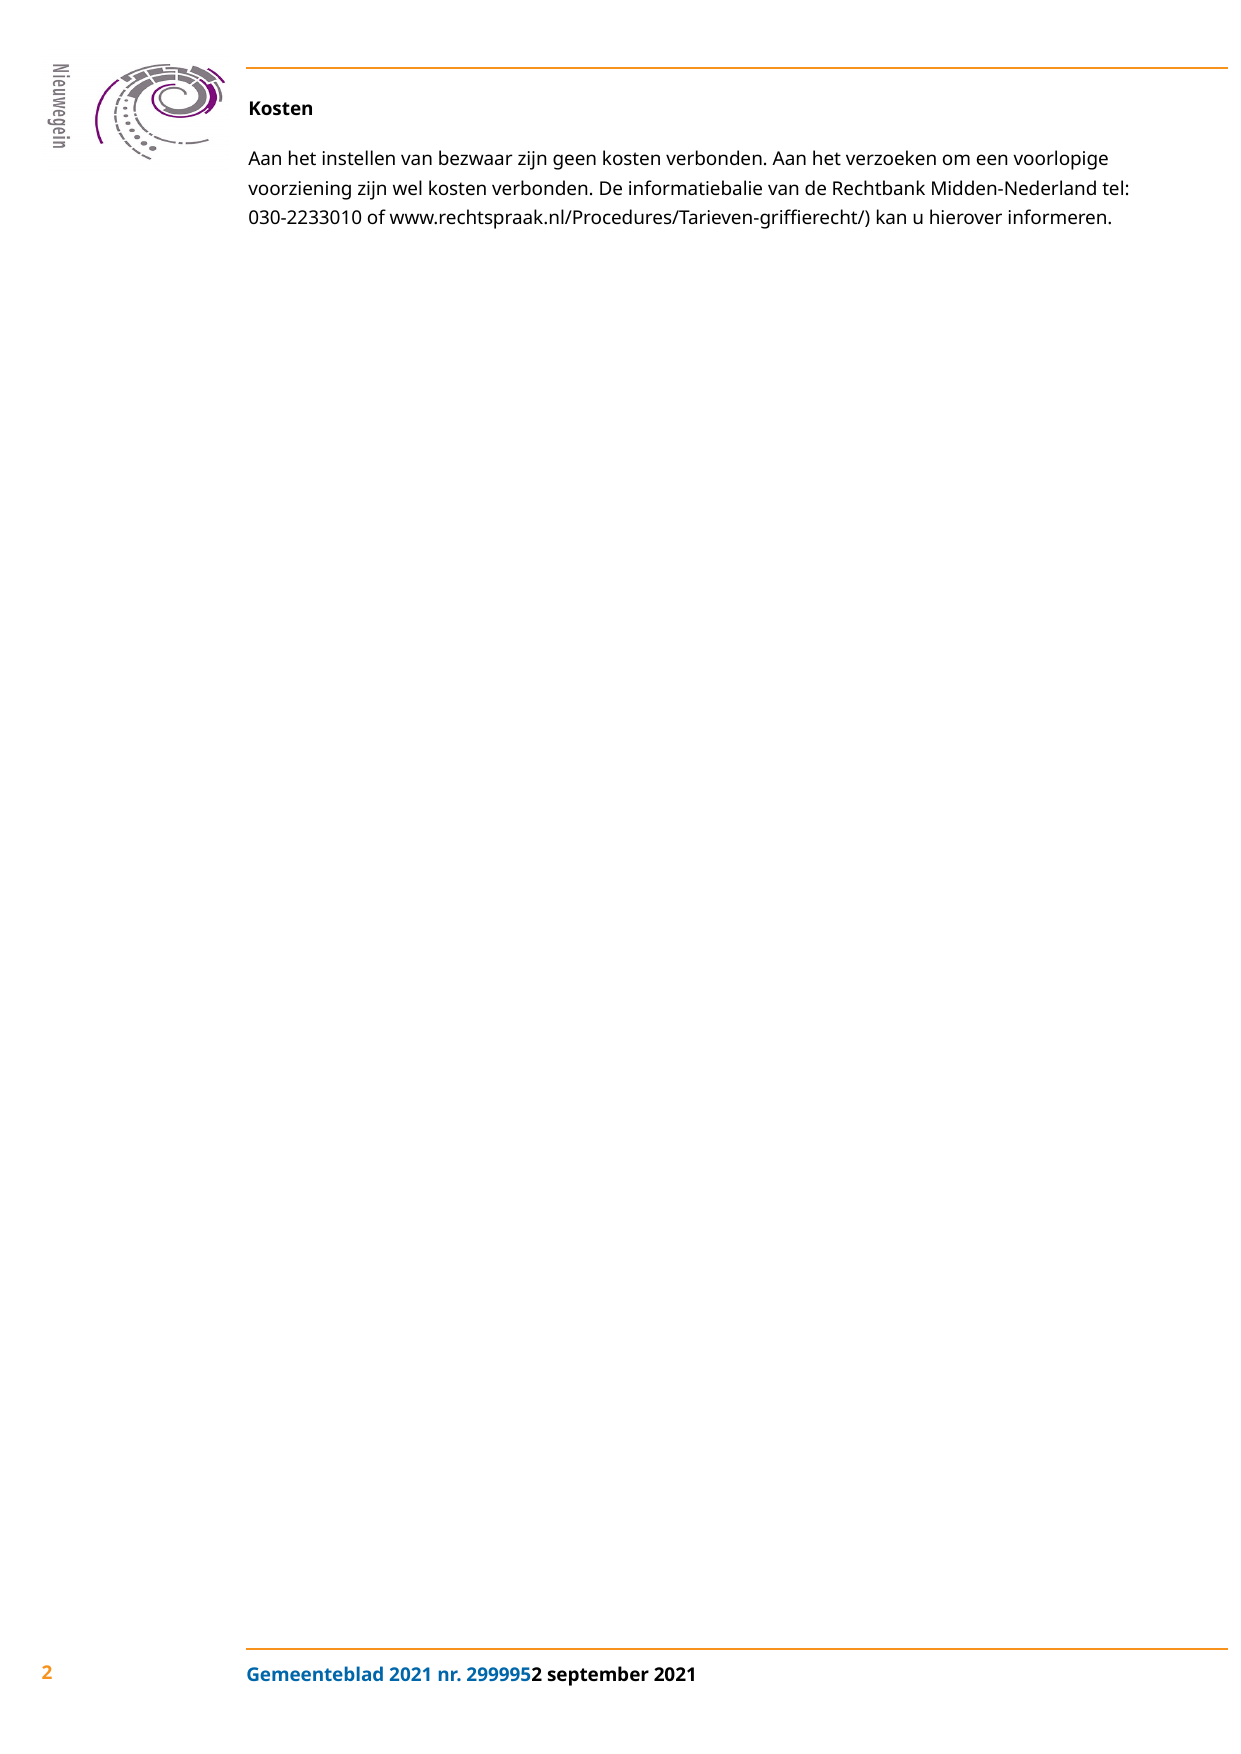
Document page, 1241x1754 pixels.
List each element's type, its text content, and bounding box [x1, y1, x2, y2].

text Kosten [248, 95, 1152, 121]
text Aan het instellen van bezwaar zijn geen kosten verbonden. Aan het verzoeken om een voorlopige voorziening zijn wel kosten verbonden. De informatiebalie van de Rechtbank Midden-Nederland tel: 030-2233010 of www.rechtspraak.nl/Procedures/Tarieven-griffierecht/) kan u hierover informeren. [248, 145, 1152, 230]
picture [41, 47, 231, 172]
